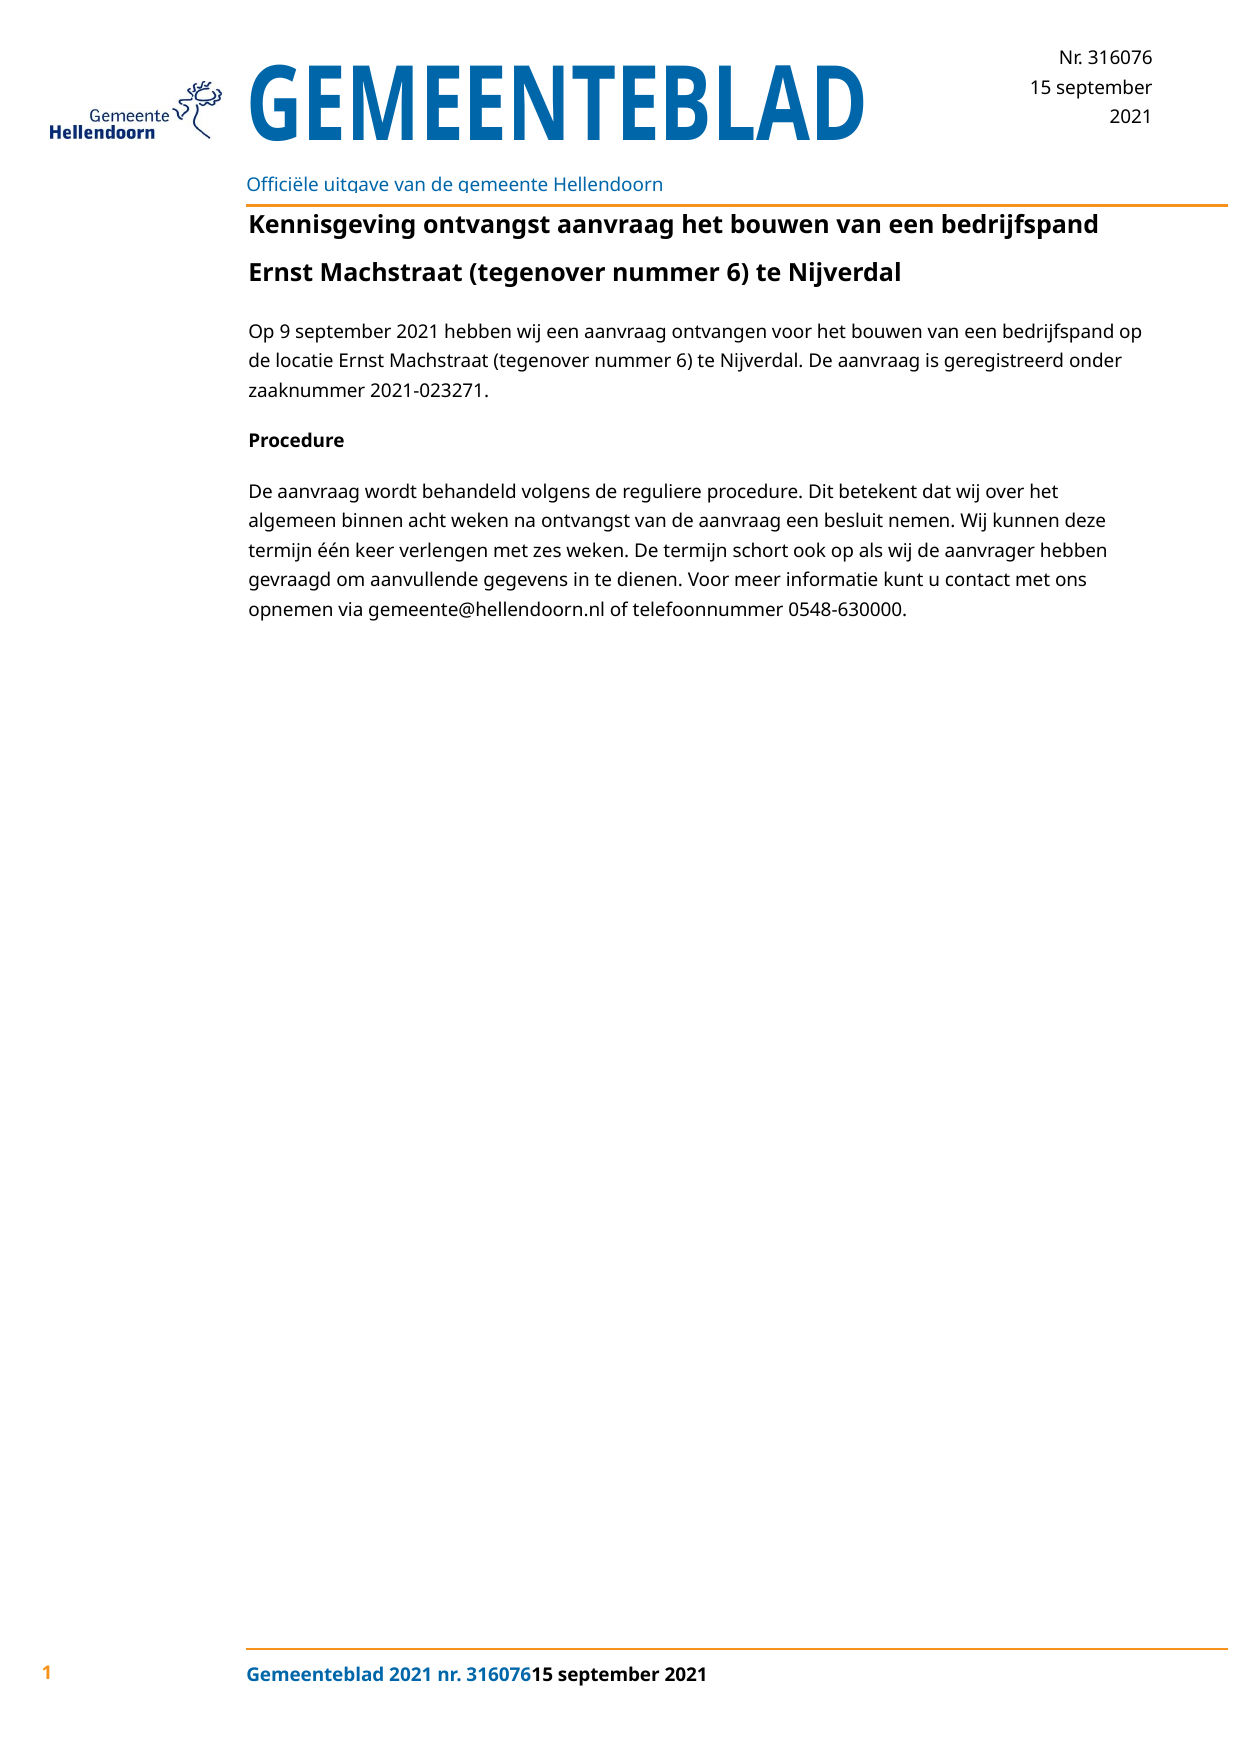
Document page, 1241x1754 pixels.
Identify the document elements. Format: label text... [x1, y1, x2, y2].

text Procedure [248, 427, 1152, 453]
text Op 9 september 2021 hebben wij een aanvraag ontvangen voor het bouwen van een bedrijfspand op de locatie Ernst Machstraat (tegenover nummer 6) te Nijverdal. De aanvraag is geregistreerd onder zaaknummer 2021-023271. [248, 318, 1152, 403]
text Kennisgeving ontvangst aanvraag het bouwen van een bedrijfspand Ernst Machstraat (tegenover nummer 6) te Nijverdal [248, 207, 1152, 288]
text De aanvraag wordt behandeld volgens de reguliere procedure. Dit betekent dat wij over het algemeen binnen acht weken na ontvangst van de aanvraag een besluit nemen. Wij kunnen deze termijn één keer verlengen met zes weken. De termijn schort ook op als wij de aanvrager hebben gevraagd om aanvullende gegevens in te dienen. Voor meer informatie kunt u contact met ons opnemen via gemeente@hellendoorn.nl of telefoonnummer 0548-630000. [248, 478, 1152, 622]
picture [41, 47, 231, 172]
